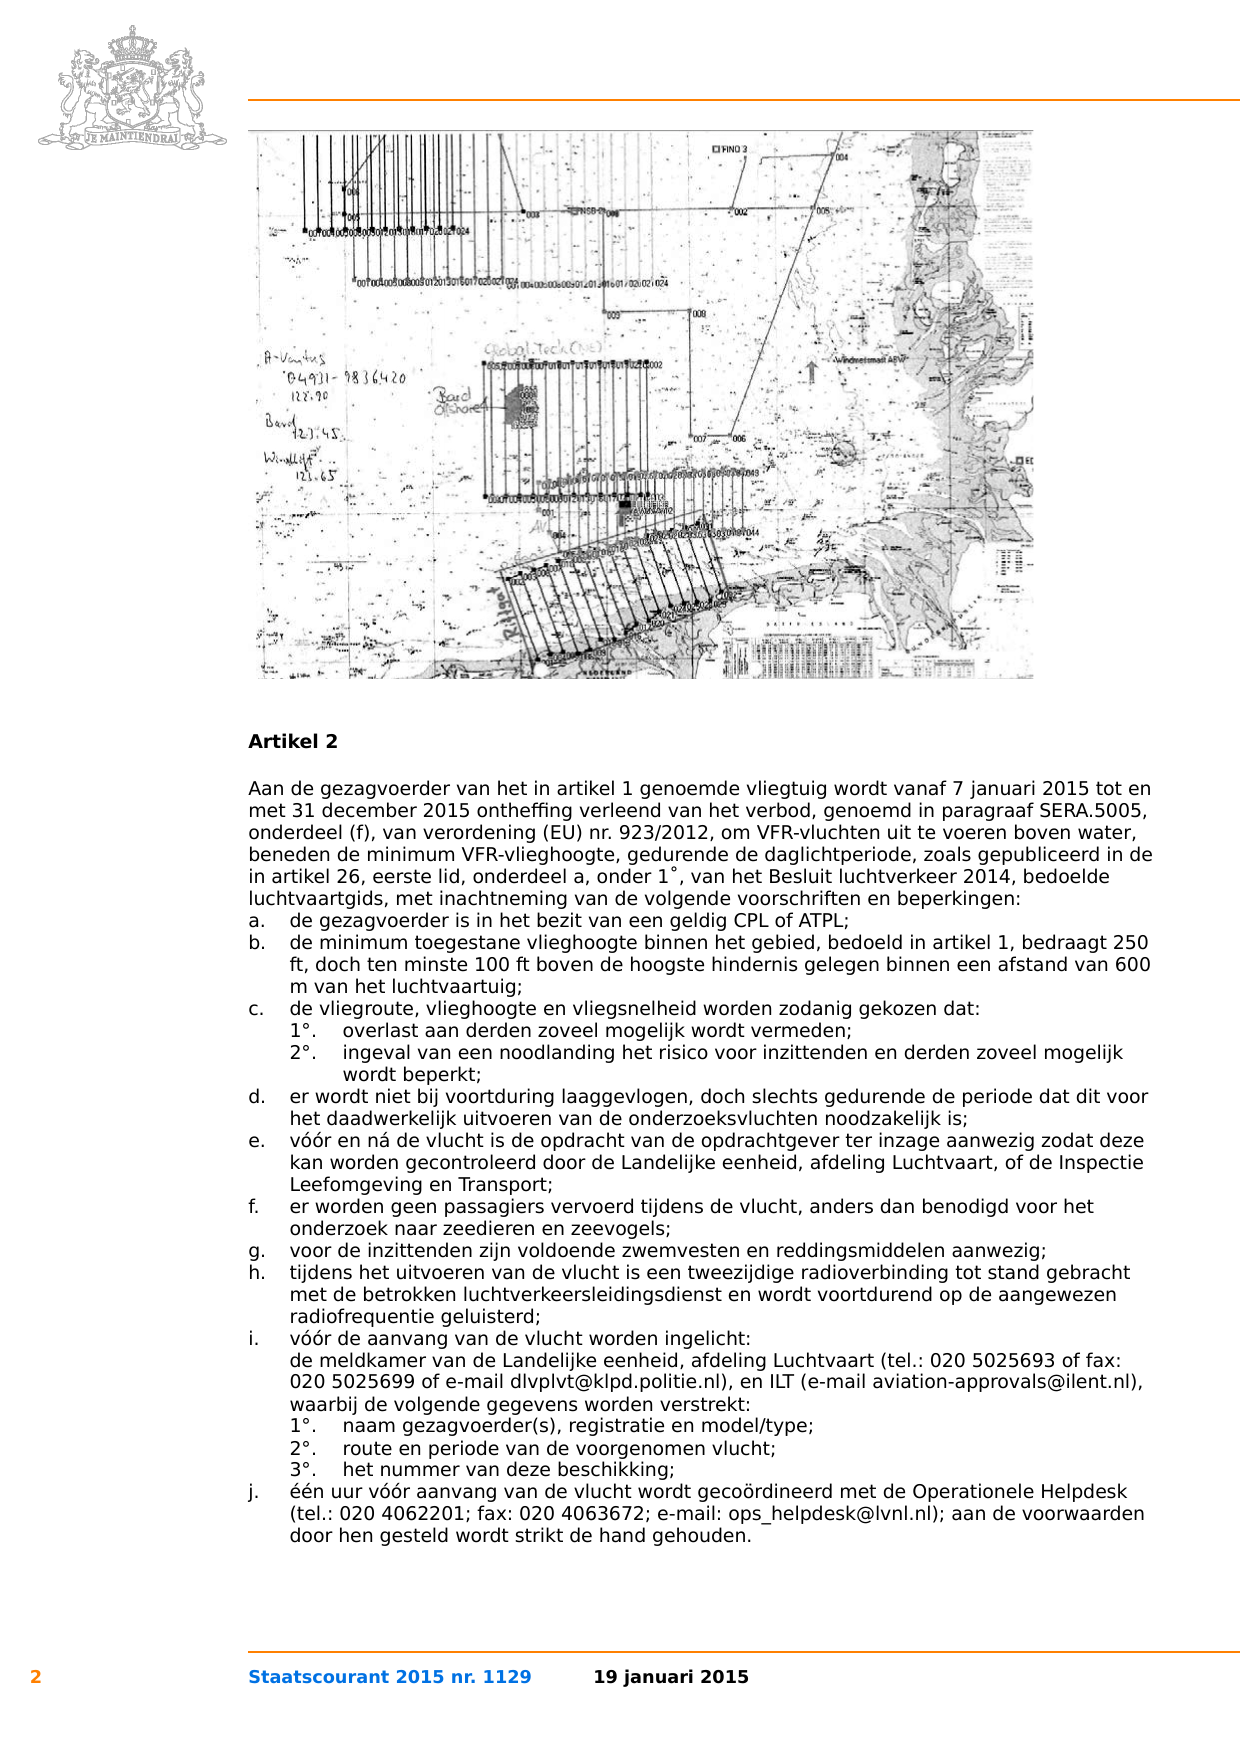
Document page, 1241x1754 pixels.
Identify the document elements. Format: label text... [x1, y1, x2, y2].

text i. vóór de aanvang van de vlucht worden ingelicht: [248, 1327, 1163, 1349]
text 2°. ingeval van een noodlanding het risico voor inzittenden en derden zoveel mogelijk wordt beperkt; [289, 1042, 1163, 1086]
text Aan de gezagvoerder van het in artikel 1 genoemde vliegtuig wordt vanaf 7 januari 2015 tot en met 31 december 2015 ontheffing verleend van het verbod, genoemd in paragraaf SERA.5005, onderdeel (f), van verordening (EU) nr. 923/2012, om VFR-vluchten uit te voeren boven water, beneden de minimum VFR-vlieghoogte, gedurende de daglichtperiode, zoals gepubliceerd in de in artikel 26, eerste lid, onderdeel a, onder 1˚, van het Besluit luchtverkeer 2014, bedoelde luchtvaartgids, met inachtneming van de volgende voorschriften en beperkingen: [248, 778, 1163, 910]
subtitle Artikel 2 [248, 731, 1163, 753]
picture [248, 130, 1034, 679]
text d. er wordt niet bij voortduring laaggevlogen, doch slechts gedurende de periode dat dit voor het daadwerkelijk uitvoeren van de onderzoeksvluchten noodzakelijk is; [248, 1086, 1163, 1130]
text 2°. route en periode van de voorgenomen vlucht; [289, 1437, 1163, 1459]
text h. tijdens het uitvoeren van de vlucht is een tweezijdige radioverbinding tot stand gebracht met de betrokken luchtverkeersleidingsdienst en wordt voortdurend op de aangewezen radiofrequentie geluisterd; [248, 1262, 1163, 1327]
text a. de gezagvoerder is in het bezit van een geldig CPL of ATPL; [248, 910, 1163, 932]
text f. er worden geen passagiers vervoerd tijdens de vlucht, anders dan benodigd voor het onderzoek naar zeedieren en zeevogels; [248, 1196, 1163, 1239]
picture [38, 25, 227, 150]
text 1°. naam gezagvoerder(s), registratie en model/type; [289, 1415, 1163, 1437]
text 1°. overlast aan derden zoveel mogelijk wordt vermeden; [289, 1020, 1163, 1042]
text b. de minimum toegestane vlieghoogte binnen het gebied, bedoeld in artikel 1, bedraagt 250 ft, doch ten minste 100 ft boven de hoogste hindernis gelegen binnen een afstand van 600 m van het luchtvaartuig; [248, 932, 1163, 998]
text g. voor de inzittenden zijn voldoende zwemvesten en reddingsmiddelen aanwezig; [248, 1239, 1163, 1262]
text j. één uur vóór aanvang van de vlucht wordt gecoördineerd met de Operationele Helpdesk (tel.: 020 4062201; fax: 020 4063672; e-mail: ops_helpdesk@lvnl.nl); aan de voorwaarden door hen gesteld wordt strikt de hand gehouden. [248, 1481, 1163, 1547]
text de meldkamer van de Landelijke eenheid, afdeling Luchtvaart (tel.: 020 5025693 of fax: 020 5025699 of e-mail dlvplvt@klpd.politie.nl), en ILT (e-mail aviation-approvals@ilent.nl), waarbij de volgende gegevens worden verstrekt: [289, 1349, 1163, 1415]
text e. vóór en ná de vlucht is de opdracht van de opdrachtgever ter inzage aanwezig zodat deze kan worden gecontroleerd door de Landelijke eenheid, afdeling Luchtvaart, of de Inspectie Leefomgeving en Transport; [248, 1130, 1163, 1196]
text 3°. het nummer van deze beschikking; [289, 1459, 1163, 1481]
text c. de vliegroute, vlieghoogte en vliegsnelheid worden zodanig gekozen dat: [248, 998, 1163, 1020]
